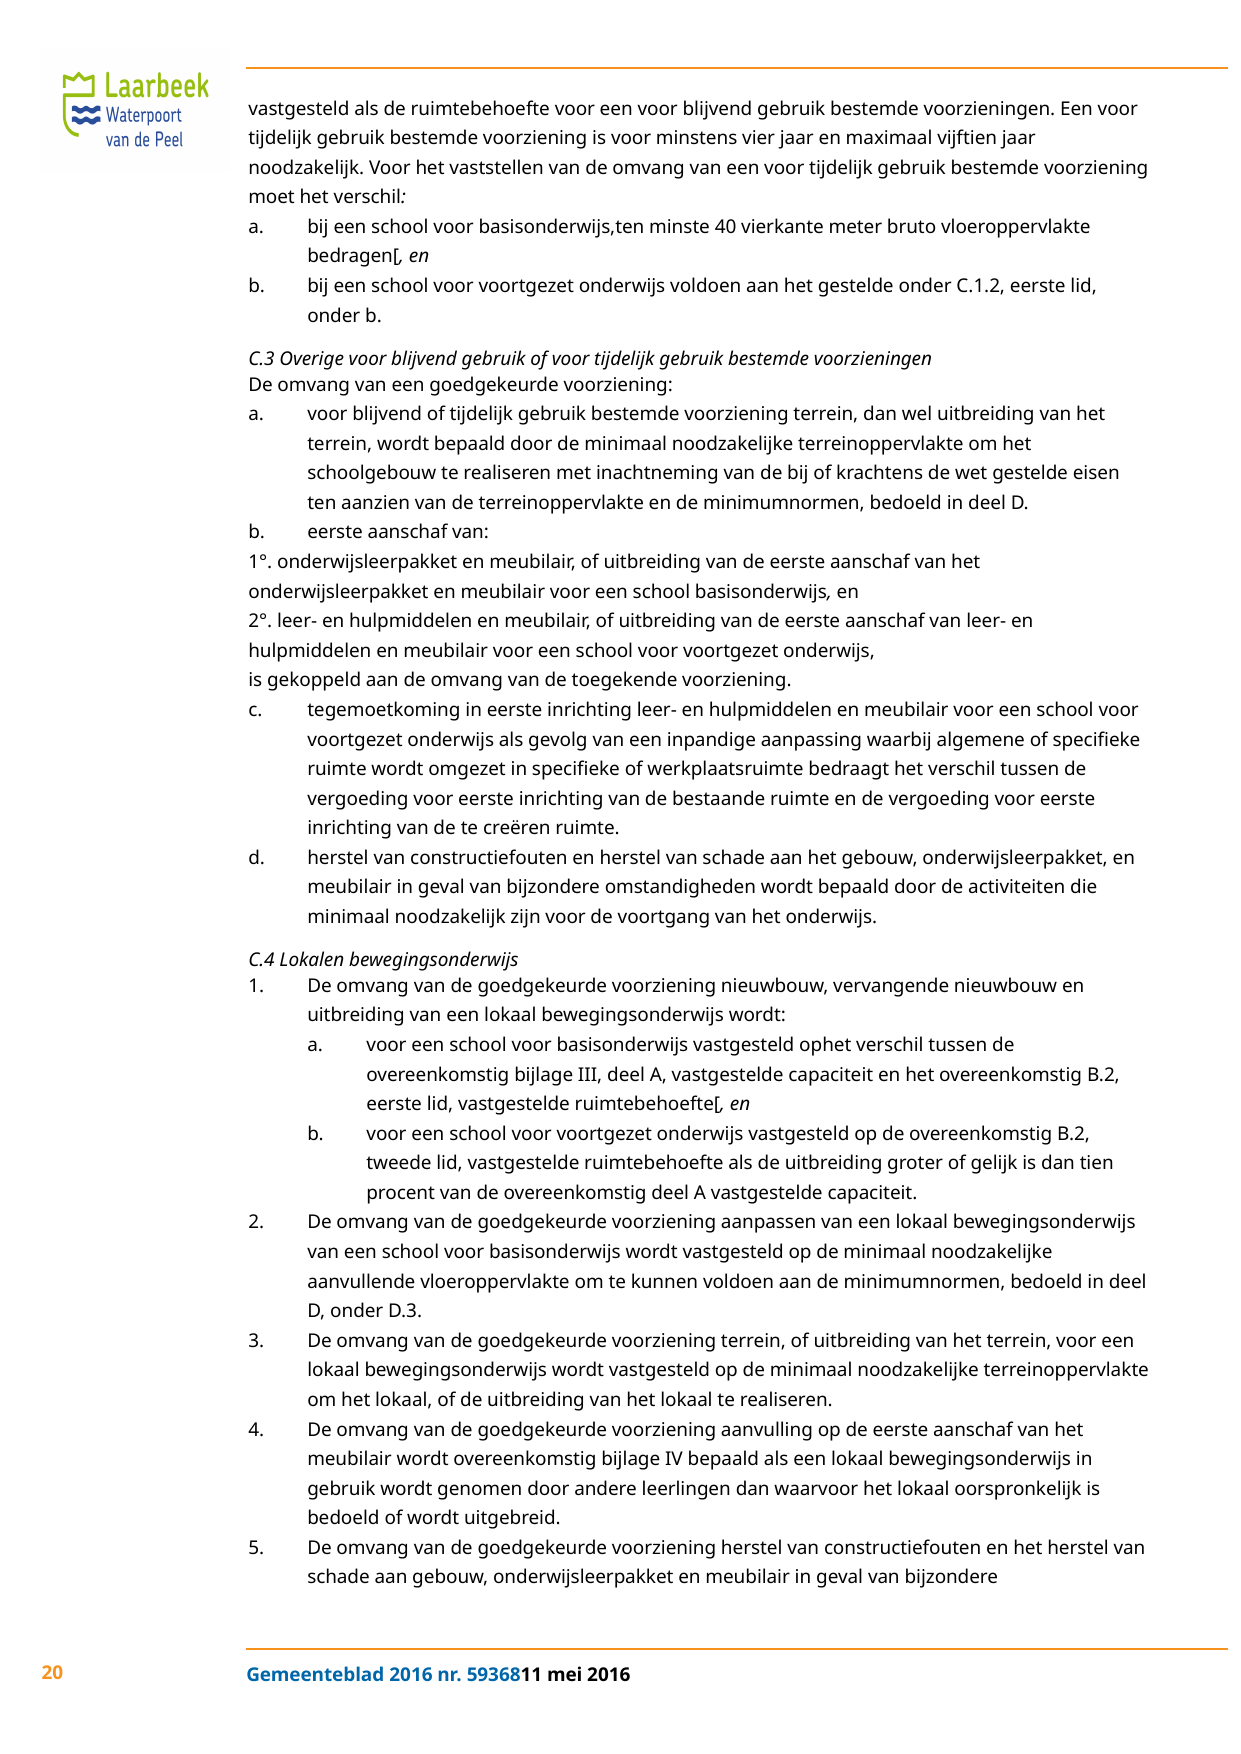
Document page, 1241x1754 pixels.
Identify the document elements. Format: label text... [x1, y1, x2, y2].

list De omvang van de goedgekeurde voorziening aanvulling op de eerste aanschaf van het meubilair wordt overeenkomstig bijlage IV bepaald als een lokaal bewegingsonderwijs in gebruik wordt genomen door andere leerlingen dan waarvoor het lokaal oorspronkelijk is bedoeld of wordt uitgebreid. [248, 1416, 1152, 1530]
list tegemoetkoming in eerste inrichting leer- en hulpmiddelen en meubilair voor een school voor voortgezet onderwijs als gevolg van een inpandige aanpassing waarbij algemene of specifieke ruimte wordt omgezet in specifieke of werkplaatsruimte bedraagt het verschil tussen de vergoeding voor eerste inrichting van de bestaande ruimte en de vergoeding voor eerste inrichting van de te creëren ruimte. [248, 696, 1152, 840]
text De omvang van een goedgekeurde voorziening: [248, 371, 1152, 396]
text C.3 Overige voor blijvend gebruik of voor tijdelijk gebruik bestemde voorzieningen [248, 345, 1152, 371]
list De omvang van de goedgekeurde voorziening herstel van constructiefouten en het herstel van schade aan gebouw, onderwijsleerpakket en meubilair in geval van bijzondere [248, 1534, 1152, 1589]
text vastgesteld als de ruimtebehoefte voor een voor blijvend gebruik bestemde voorzieningen. Een voor tijdelijk gebruik bestemde voorziening is voor minstens vier jaar en maximaal vijftien jaar noodzakelijk. Voor het vaststellen van de omvang van een voor tijdelijk gebruik bestemde voorziening moet het verschil: [248, 95, 1152, 209]
picture [41, 47, 231, 172]
list voor een school voor basisonderwijs vastgesteld ophet verschil tussen de overeenkomstig bijlage III, deel A, vastgestelde capaciteit en het overeenkomstig B.2, eerste lid, vastgestelde ruimtebehoefte[, en [307, 1031, 1152, 1116]
list eerste aanschaf van: [248, 519, 1152, 544]
text 2°. leer- en hulpmiddelen en meubilair, of uitbreiding van de eerste aanschaf van leer- en hulpmiddelen en meubilair voor een school voor voortgezet onderwijs, [248, 607, 1152, 663]
list bij een school voor voortgezet onderwijs voldoen aan het gestelde onder C.1.2, eerste lid, onder b. [248, 272, 1152, 328]
list voor blijvend of tijdelijk gebruik bestemde voorziening terrein, dan wel uitbreiding van het terrein, wordt bepaald door de minimaal noodzakelijke terreinoppervlakte om het schoolgebouw te realiseren met inachtneming van de bij of krachtens de wet gestelde eisen ten aanzien van de terreinoppervlakte en de minimumnormen, bedoeld in deel D. [248, 400, 1152, 515]
list De omvang van de goedgekeurde voorziening aanpassen van een lokaal bewegingsonderwijs van een school voor basisonderwijs wordt vastgesteld op de minimaal noodzakelijke aanvullende vloeroppervlakte om te kunnen voldoen aan de minimumnormen, bedoeld in deel D, onder D.3. [248, 1209, 1152, 1323]
list voor een school voor voortgezet onderwijs vastgesteld op de overeenkomstig B.2, tweede lid, vastgestelde ruimtebehoefte als de uitbreiding groter of gelijk is dan tien procent van de overeenkomstig deel A vastgestelde capaciteit. [307, 1120, 1152, 1205]
text is gekoppeld aan de omvang van de toegekende voorziening. [248, 667, 1152, 692]
list herstel van constructiefouten en herstel van schade aan het gebouw, onderwijsleerpakket, en meubilair in geval van bijzondere omstandigheden wordt bepaald door de activiteiten die minimaal noodzakelijk zijn voor de voortgang van het onderwijs. [248, 844, 1152, 929]
list bij een school voor basisonderwijs,ten minste 40 vierkante meter bruto vloeroppervlakte bedragen[, en [248, 213, 1152, 268]
text 1°. onderwijsleerpakket en meubilair, of uitbreiding van de eerste aanschaf van het onderwijsleerpakket en meubilair voor een school basisonderwijs, en [248, 548, 1152, 603]
list De omvang van de goedgekeurde voorziening nieuwbouw, vervangende nieuwbouw en uitbreiding van een lokaal bewegingsonderwijs wordt: [248, 972, 1152, 1027]
list De omvang van de goedgekeurde voorziening terrein, of uitbreiding van het terrein, voor een lokaal bewegingsonderwijs wordt vastgesteld op de minimaal noodzakelijke terreinoppervlakte om het lokaal, of de uitbreiding van het lokaal te realiseren. [248, 1327, 1152, 1412]
text C.4 Lokalen bewegingsonderwijs [248, 946, 1152, 972]
